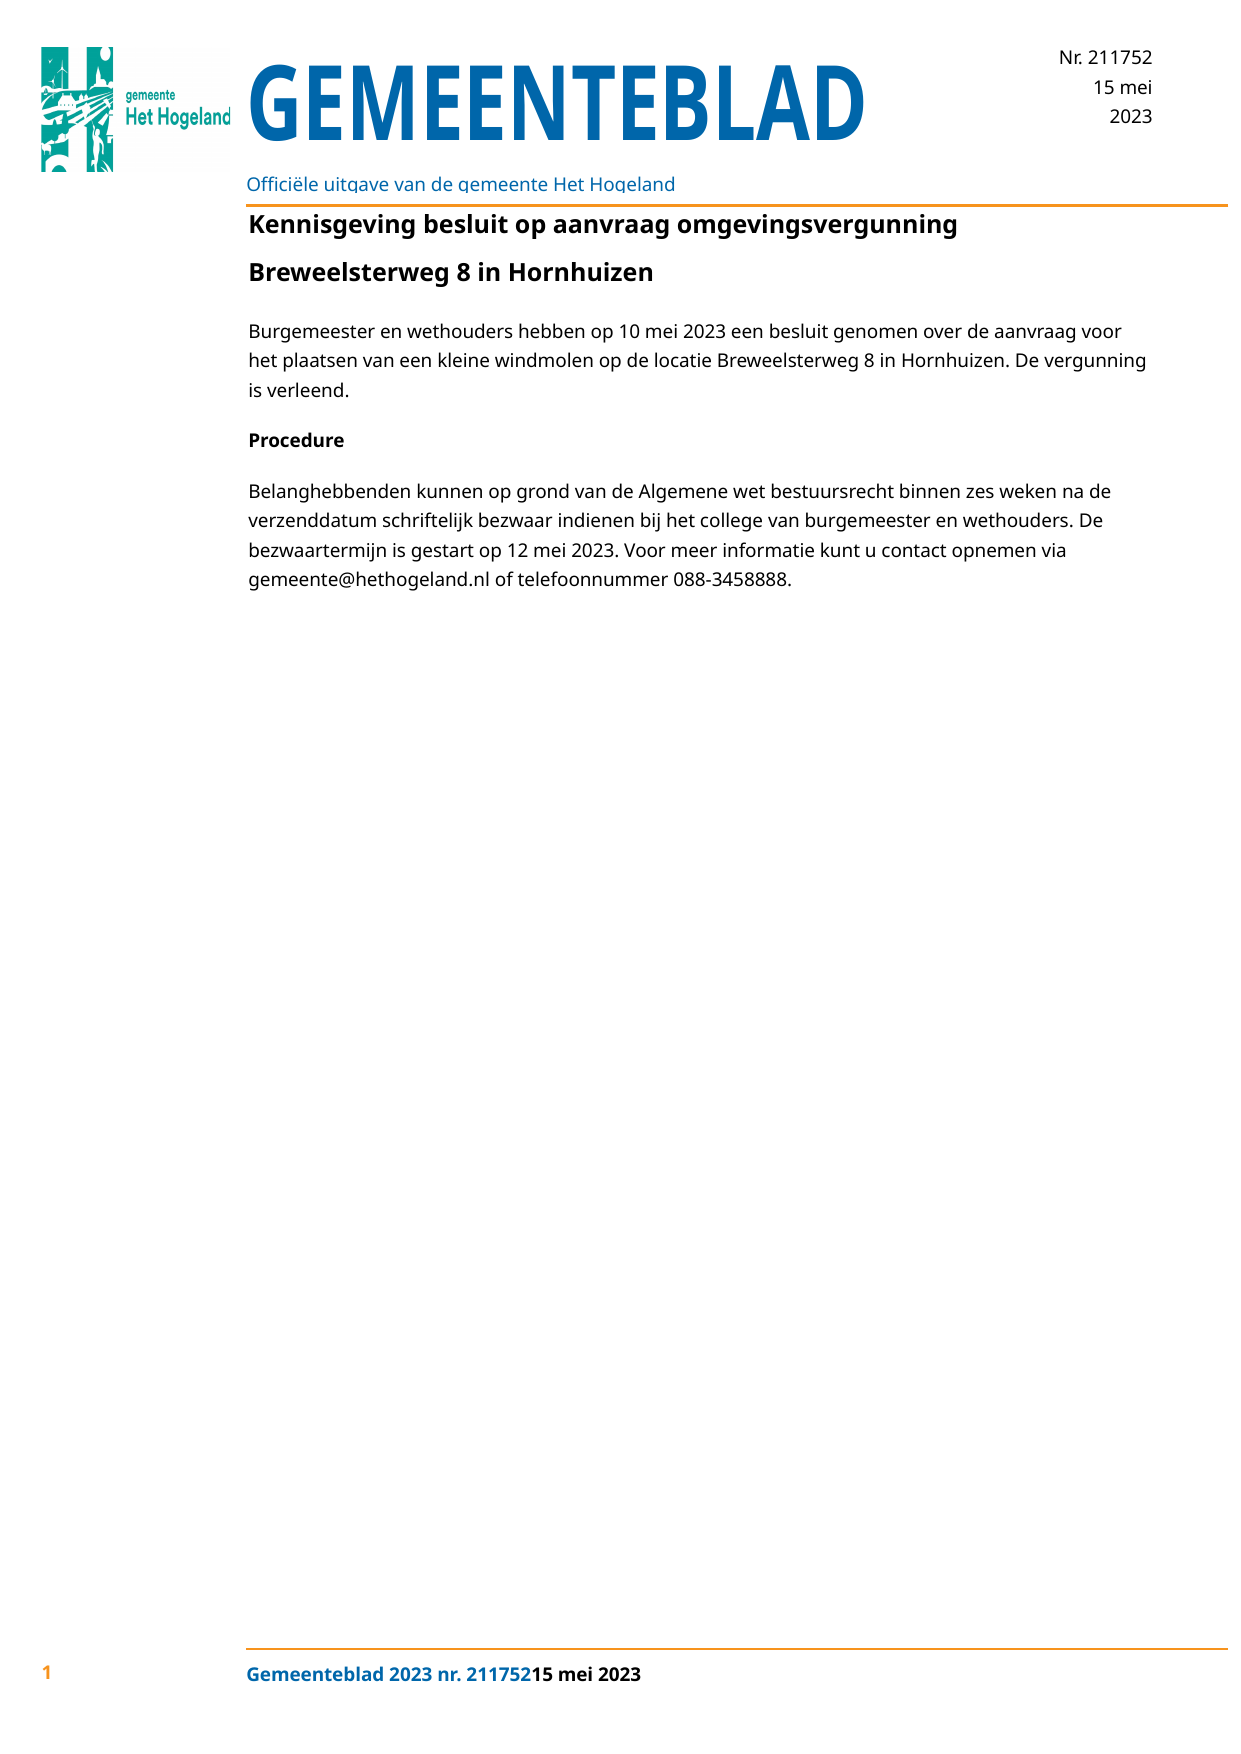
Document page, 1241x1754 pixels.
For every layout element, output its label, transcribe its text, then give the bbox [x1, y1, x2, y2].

picture [41, 47, 231, 172]
text Burgemeester en wethouders hebben op 10 mei 2023 een besluit genomen over de aanvraag voor het plaatsen van een kleine windmolen op de locatie Breweelsterweg 8 in Hornhuizen. De vergunning is verleend. [248, 318, 1152, 403]
text Procedure [248, 427, 1152, 453]
text Belanghebbenden kunnen op grond van de Algemene wet bestuursrecht binnen zes weken na de verzenddatum schriftelijk bezwaar indienen bij het college van burgemeester en wethouders. De bezwaartermijn is gestart op 12 mei 2023. Voor meer informatie kunt u contact opnemen via gemeente@hethogeland.nl of telefoonnummer 088-3458888. [248, 478, 1152, 592]
text Kennisgeving besluit op aanvraag omgevingsvergunning Breweelsterweg 8 in Hornhuizen [248, 207, 1152, 288]
